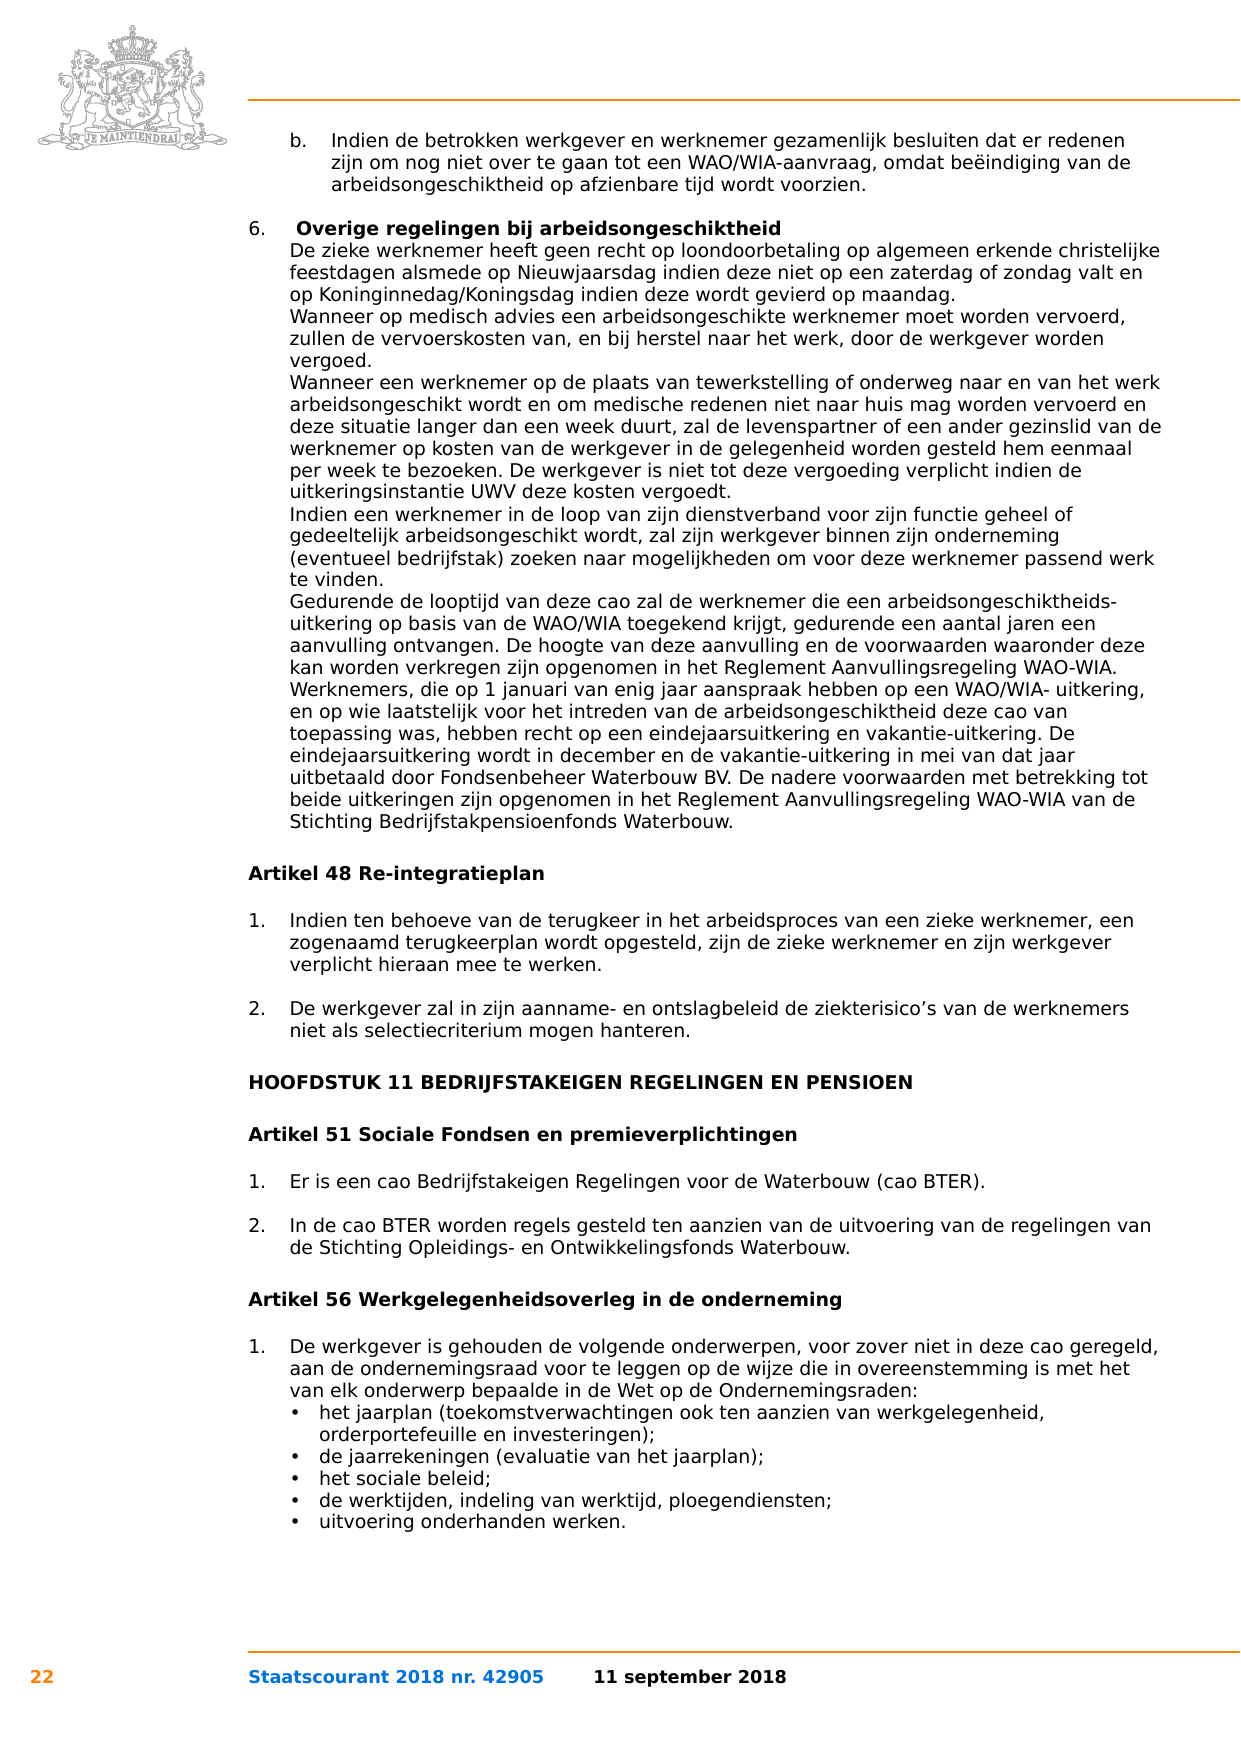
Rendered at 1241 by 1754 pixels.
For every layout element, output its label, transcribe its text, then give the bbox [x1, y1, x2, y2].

text 1. Indien ten behoeve van de terugkeer in het arbeidsproces van een zieke werknemer, een zogenaamd terugkeerplan wordt opgesteld, zijn de zieke werknemer en zijn werkgever verplicht hieraan mee te werken. [248, 910, 1163, 976]
subtitle HOOFDSTUK 11 BEDRIJFSTAKEIGEN REGELINGEN EN PENSIOEN [248, 1072, 1163, 1094]
picture [38, 25, 227, 150]
text 6. Overige regelingen bij arbeidsongeschiktheid [248, 218, 1163, 240]
text 1. Er is een cao Bedrijfstakeigen Regelingen voor de Waterbouw (cao BTER). [248, 1171, 1163, 1193]
text Werknemers, die op 1 januari van enig jaar aanspraak hebben op een WAO/WIA- uitkering, en op wie laatstelijk voor het intreden van de arbeidsongeschiktheid deze cao van toepassing was, hebben recht op een eindejaarsuitkering en vakantie-uitkering. De eindejaarsuitkering wordt in december en de vakantie-uitkering in mei van dat jaar uitbetaald door Fondsenbeheer Waterbouw BV. De nadere voorwaarden met betrekking tot beide uitkeringen zijn opgenomen in het Reglement Aanvullingsregeling WAO-WIA van de Stichting Bedrijfstakpensioenfonds Waterbouw. [289, 679, 1163, 833]
text • de jaarrekeningen (evaluatie van het jaarplan); [289, 1446, 1163, 1467]
text • uitvoering onderhanden werken. [289, 1511, 1163, 1533]
text Wanneer op medisch advies een arbeidsongeschikte werknemer moet worden vervoerd, zullen de vervoerskosten van, en bij herstel naar het werk, door de werkgever worden vergoed. [289, 306, 1163, 372]
text Wanneer een werknemer op de plaats van tewerkstelling of onderweg naar en van het werk arbeidsongeschikt wordt en om medische redenen niet naar huis mag worden vervoerd en deze situatie langer dan een week duurt, zal de levenspartner of een ander gezinslid van de werknemer op kosten van de werkgever in de gelegenheid worden gesteld hem eenmaal per week te bezoeken. De werkgever is niet tot deze vergoeding verplicht indien de uitkeringsinstantie UWV deze kosten vergoedt. [289, 372, 1163, 503]
text 2. In de cao BTER worden regels gesteld ten aanzien van de uitvoering van de regelingen van de Stichting Opleidings- en Ontwikkelingsfonds Waterbouw. [248, 1215, 1163, 1259]
text 2. De werkgever zal in zijn aanname- en ontslagbeleid de ziekterisico’s van de werknemers niet als selectiecriterium mogen hanteren. [248, 998, 1163, 1042]
text Indien een werknemer in de loop van zijn dienstverband voor zijn functie geheel of gedeeltelijk arbeidsongeschikt wordt, zal zijn werkgever binnen zijn onderneming (eventueel bedrijfstak) zoeken naar mogelijkheden om voor deze werknemer passend werk te vinden. [289, 503, 1163, 591]
text b. Indien de betrokken werkgever en werknemer gezamenlijk besluiten dat er redenen zijn om nog niet over te gaan tot een WAO/WIA-aanvraag, omdat beëindiging van de arbeidsongeschiktheid op afzienbare tijd wordt voorzien. [289, 130, 1163, 196]
text • de werktijden, indeling van werktijd, ploegendiensten; [289, 1489, 1163, 1511]
subtitle Artikel 48 Re-integratieplan [248, 863, 1163, 885]
subtitle Artikel 51 Sociale Fondsen en premieverplichtingen [248, 1124, 1163, 1146]
text • het jaarplan (toekomstverwachtingen ook ten aanzien van werkgelegenheid, orderportefeuille en investeringen); [289, 1402, 1163, 1446]
subtitle Artikel 56 Werkgelegenheidsoverleg in de onderneming [248, 1289, 1163, 1311]
text Gedurende de looptijd van deze cao zal de werknemer die een arbeidsongeschiktheids-uitkering op basis van de WAO/WIA toegekend krijgt, gedurende een aantal jaren een aanvulling ontvangen. De hoogte van deze aanvulling en de voorwaarden waaronder deze kan worden verkregen zijn opgenomen in het Reglement Aanvullingsregeling WAO-WIA. [289, 591, 1163, 679]
text De zieke werknemer heeft geen recht op loondoorbetaling op algemeen erkende christelijke feestdagen alsmede op Nieuwjaarsdag indien deze niet op een zaterdag of zondag valt en op Koninginnedag/Koningsdag indien deze wordt gevierd op maandag. [289, 240, 1163, 306]
text • het sociale beleid; [289, 1467, 1163, 1489]
text 1. De werkgever is gehouden de volgende onderwerpen, voor zover niet in deze cao geregeld, aan de ondernemingsraad voor te leggen op de wijze die in overeenstemming is met het van elk onderwerp bepaalde in de Wet op de Ondernemingsraden: [248, 1336, 1163, 1402]
